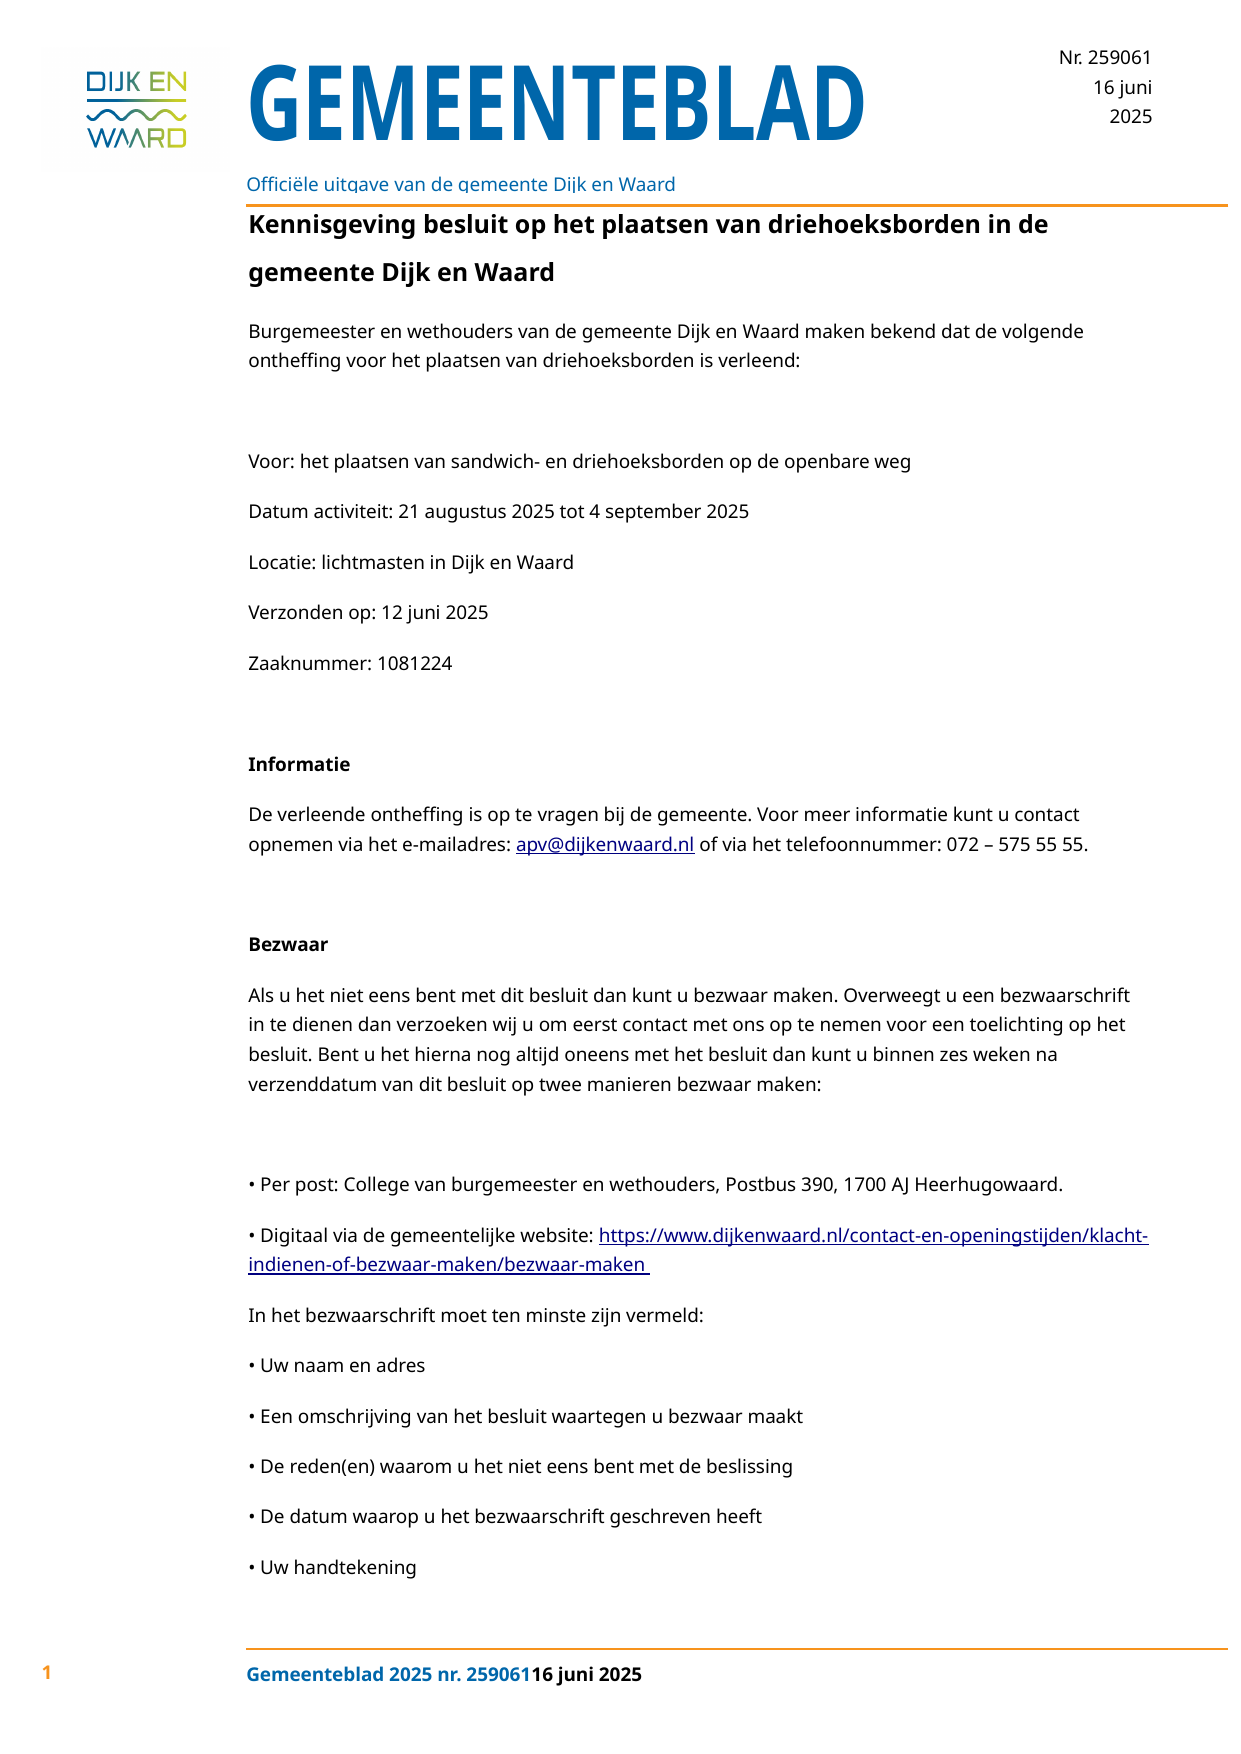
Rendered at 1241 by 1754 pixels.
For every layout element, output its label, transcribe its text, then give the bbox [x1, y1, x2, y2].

text Als u het niet eens bent met dit besluit dan kunt u bezwaar maken. Overweegt u een bezwaarschrift in te dienen dan verzoeken wij u om eerst contact met ons op te nemen voor een toelichting op het besluit. Bent u het hierna nog altijd oneens met het besluit dan kunt u binnen zes weken na verzenddatum van dit besluit op twee manieren bezwaar maken: [248, 982, 1152, 1097]
text • De reden(en) waarom u het niet eens bent met de beslissing [248, 1453, 1152, 1479]
text Datum activiteit: 21 augustus 2025 tot 4 september 2025 [248, 499, 1152, 524]
text De verleende ontheffing is op te vragen bij de gemeente. Voor meer informatie kunt u contact opnemen via het e-mailadres: apv@dijkenwaard.nl of via het telefoonnummer: 072 – 575 55 55. [248, 801, 1152, 857]
text • De datum waarop u het bezwaarschrift geschreven heeft [248, 1504, 1152, 1529]
text • Een omschrijving van het besluit waartegen u bezwaar maakt [248, 1403, 1152, 1429]
text Zaaknummer: 1081224 [248, 650, 1152, 676]
picture [41, 47, 231, 172]
text Bezwaar [248, 932, 1152, 957]
text Voor: het plaatsen van sandwich- en driehoeksborden op de openbare weg [248, 448, 1152, 474]
text Verzonden op: 12 juni 2025 [248, 599, 1152, 625]
text Kennisgeving besluit op het plaatsen van driehoeksborden in de gemeente Dijk en Waard [248, 207, 1152, 288]
text • Uw handtekening [248, 1554, 1152, 1580]
text Burgemeester en wethouders van de gemeente Dijk en Waard maken bekend dat de volgende ontheffing voor het plaatsen van driehoeksborden is verleend: [248, 318, 1152, 373]
text Informatie [248, 751, 1152, 777]
text • Uw naam en adres [248, 1352, 1152, 1378]
text Locatie: lichtmasten in Dijk en Waard [248, 549, 1152, 575]
text • Digitaal via de gemeentelijke website: https://www.dijkenwaard.nl/contact-en-openingstijden/klacht-indienen-of-bezwaar-maken/bezwaar-maken [248, 1222, 1152, 1277]
text In het bezwaarschrift moet ten minste zijn vermeld: [248, 1302, 1152, 1328]
text • Per post: College van burgemeester en wethouders, Postbus 390, 1700 AJ Heerhugowaard. [248, 1172, 1152, 1197]
